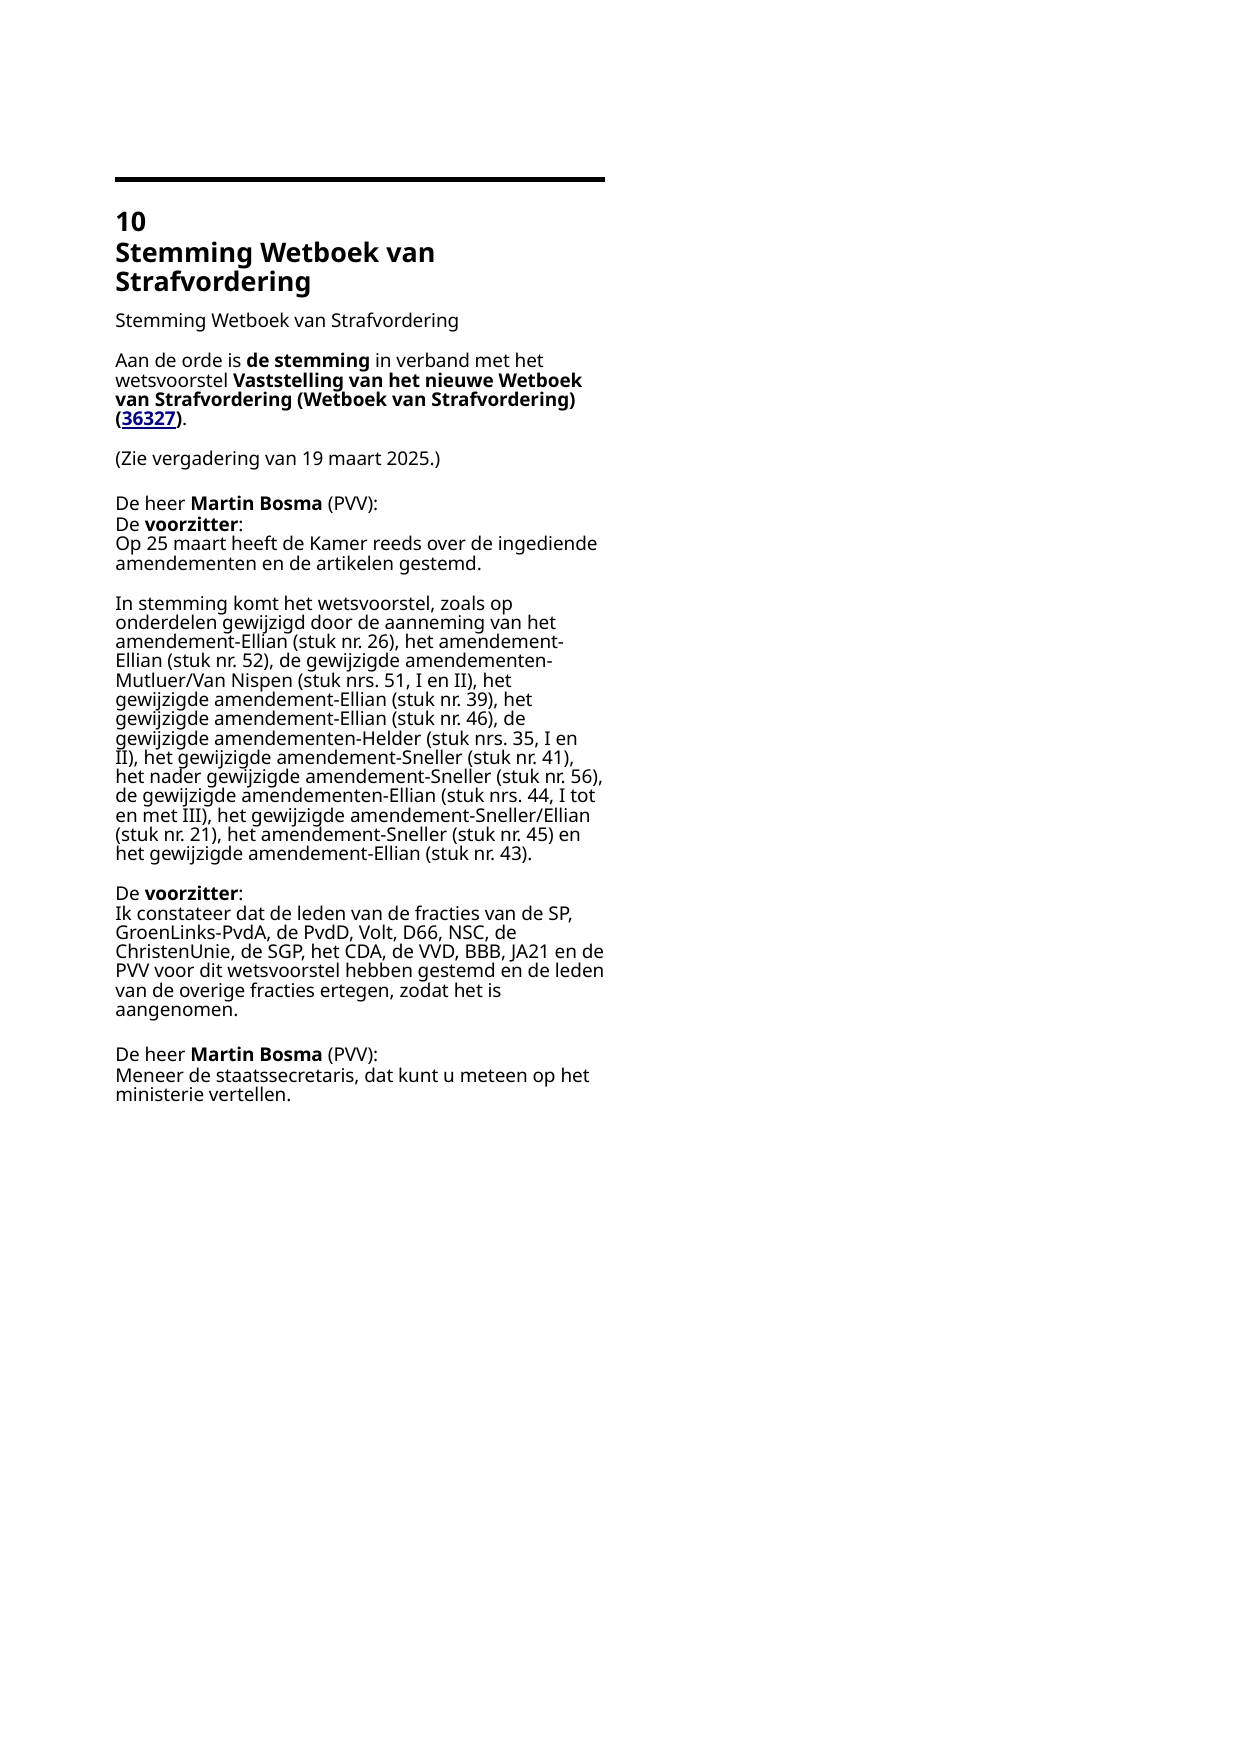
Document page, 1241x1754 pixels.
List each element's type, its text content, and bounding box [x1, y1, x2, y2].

text De heer Martin Bosma (PVV): [115, 490, 605, 516]
text De voorzitter: [115, 885, 605, 904]
text Meneer de staatssecretaris, dat kunt u meteen op het ministerie vertellen. [115, 1067, 605, 1105]
text De voorzitter: [115, 516, 605, 535]
text Stemming Wetboek van Strafvordering [115, 239, 605, 312]
text De heer Martin Bosma (PVV): [115, 1041, 605, 1067]
text Stemming Wetboek van Strafvordering [115, 312, 605, 332]
text Op 25 maart heeft de Kamer reeds over de ingediende amendementen en de artikelen gestemd. [115, 535, 605, 574]
text 10 [115, 203, 605, 239]
text Aan de orde is de stemming in verband met het wetsvoorstel Vaststelling van het nieuwe Wetboek van Strafvordering (Wetboek van Strafvordering) (36327). [115, 352, 605, 429]
text Ik constateer dat de leden van de fracties van de SP, GroenLinks-PvdA, de PvdD, Volt, D66, NSC, de ChristenUnie, de SGP, het CDA, de VVD, BBB, JA21 en de PVV voor dit wetsvoorstel hebben gestemd en de leden van de overige fracties ertegen, zodat het is aangenomen. [115, 904, 605, 1020]
text (Zie vergadering van 19 maart 2025.) [115, 450, 605, 469]
text In stemming komt het wetsvoorstel, zoals op onderdelen gewijzigd door de aanneming van het amendement-Ellian (stuk nr. 26), het amendement-Ellian (stuk nr. 52), de gewijzigde amendementen-Mutluer/Van Nispen (stuk nrs. 51, I en II), het gewijzigde amendement-Ellian (stuk nr. 39), het gewijzigde amendement-Ellian (stuk nr. 46), de gewijzigde amendementen-Helder (stuk nrs. 35, I en II), het gewijzigde amendement-Sneller (stuk nr. 41), het nader gewijzigde amendement-Sneller (stuk nr. 56), de gewijzigde amendementen-Ellian (stuk nrs. 44, I tot en met III), het gewijzigde amendement-Sneller/Ellian (stuk nr. 21), het amendement-Sneller (stuk nr. 45) en het gewijzigde amendement-Ellian (stuk nr. 43). [115, 594, 605, 864]
